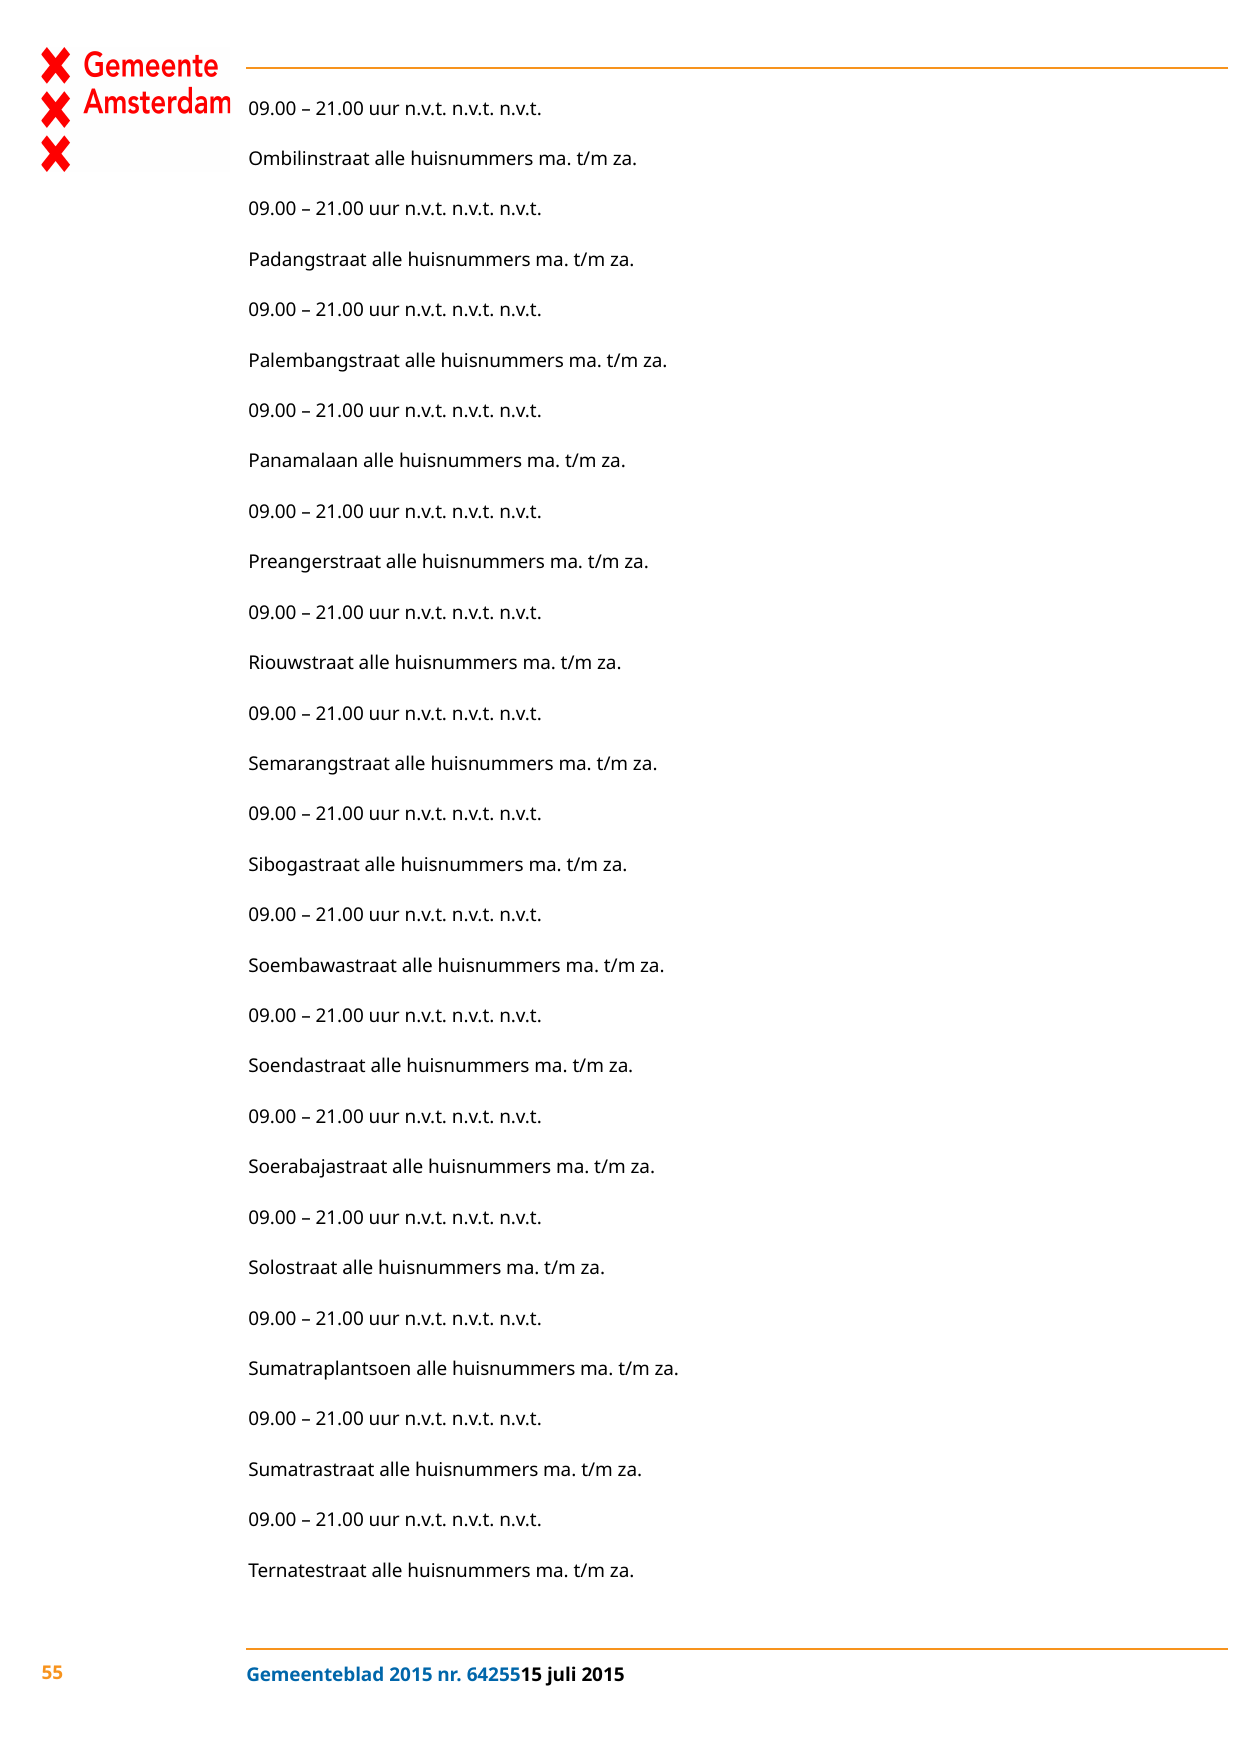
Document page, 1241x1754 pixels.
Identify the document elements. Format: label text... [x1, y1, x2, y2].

text Sumatrastraat alle huisnummers ma. t/m za. [248, 1456, 1152, 1482]
text Riouwstraat alle huisnummers ma. t/m za. [248, 649, 1152, 675]
text 09.00 – 21.00 uur n.v.t. n.v.t. n.v.t. [248, 901, 1152, 927]
text Padangstraat alle huisnummers ma. t/m za. [248, 246, 1152, 272]
text 09.00 – 21.00 uur n.v.t. n.v.t. n.v.t. [248, 296, 1152, 322]
text Semarangstraat alle huisnummers ma. t/m za. [248, 750, 1152, 776]
text Palembangstraat alle huisnummers ma. t/m za. [248, 347, 1152, 373]
text 09.00 – 21.00 uur n.v.t. n.v.t. n.v.t. [248, 1305, 1152, 1331]
text Preangerstraat alle huisnummers ma. t/m za. [248, 548, 1152, 574]
text Panamalaan alle huisnummers ma. t/m za. [248, 448, 1152, 473]
text Soembawastraat alle huisnummers ma. t/m za. [248, 952, 1152, 978]
text 09.00 – 21.00 uur n.v.t. n.v.t. n.v.t. [248, 599, 1152, 625]
text 09.00 – 21.00 uur n.v.t. n.v.t. n.v.t. [248, 801, 1152, 826]
text Sumatraplantsoen alle huisnummers ma. t/m za. [248, 1355, 1152, 1381]
text 09.00 – 21.00 uur n.v.t. n.v.t. n.v.t. [248, 196, 1152, 221]
text 09.00 – 21.00 uur n.v.t. n.v.t. n.v.t. [248, 397, 1152, 423]
picture [41, 47, 231, 172]
text Ternatestraat alle huisnummers ma. t/m za. [248, 1557, 1152, 1583]
text 09.00 – 21.00 uur n.v.t. n.v.t. n.v.t. [248, 1103, 1152, 1129]
text Soendastraat alle huisnummers ma. t/m za. [248, 1053, 1152, 1078]
text Sibogastraat alle huisnummers ma. t/m za. [248, 851, 1152, 877]
text 09.00 – 21.00 uur n.v.t. n.v.t. n.v.t. [248, 1002, 1152, 1028]
text 09.00 – 21.00 uur n.v.t. n.v.t. n.v.t. [248, 1204, 1152, 1230]
text 09.00 – 21.00 uur n.v.t. n.v.t. n.v.t. [248, 1406, 1152, 1431]
text 09.00 – 21.00 uur n.v.t. n.v.t. n.v.t. [248, 700, 1152, 726]
text Solostraat alle huisnummers ma. t/m za. [248, 1254, 1152, 1280]
text 09.00 – 21.00 uur n.v.t. n.v.t. n.v.t. [248, 95, 1152, 121]
text 09.00 – 21.00 uur n.v.t. n.v.t. n.v.t. [248, 1506, 1152, 1532]
text 09.00 – 21.00 uur n.v.t. n.v.t. n.v.t. [248, 498, 1152, 524]
text Soerabajastraat alle huisnummers ma. t/m za. [248, 1153, 1152, 1179]
text Ombilinstraat alle huisnummers ma. t/m za. [248, 145, 1152, 171]
